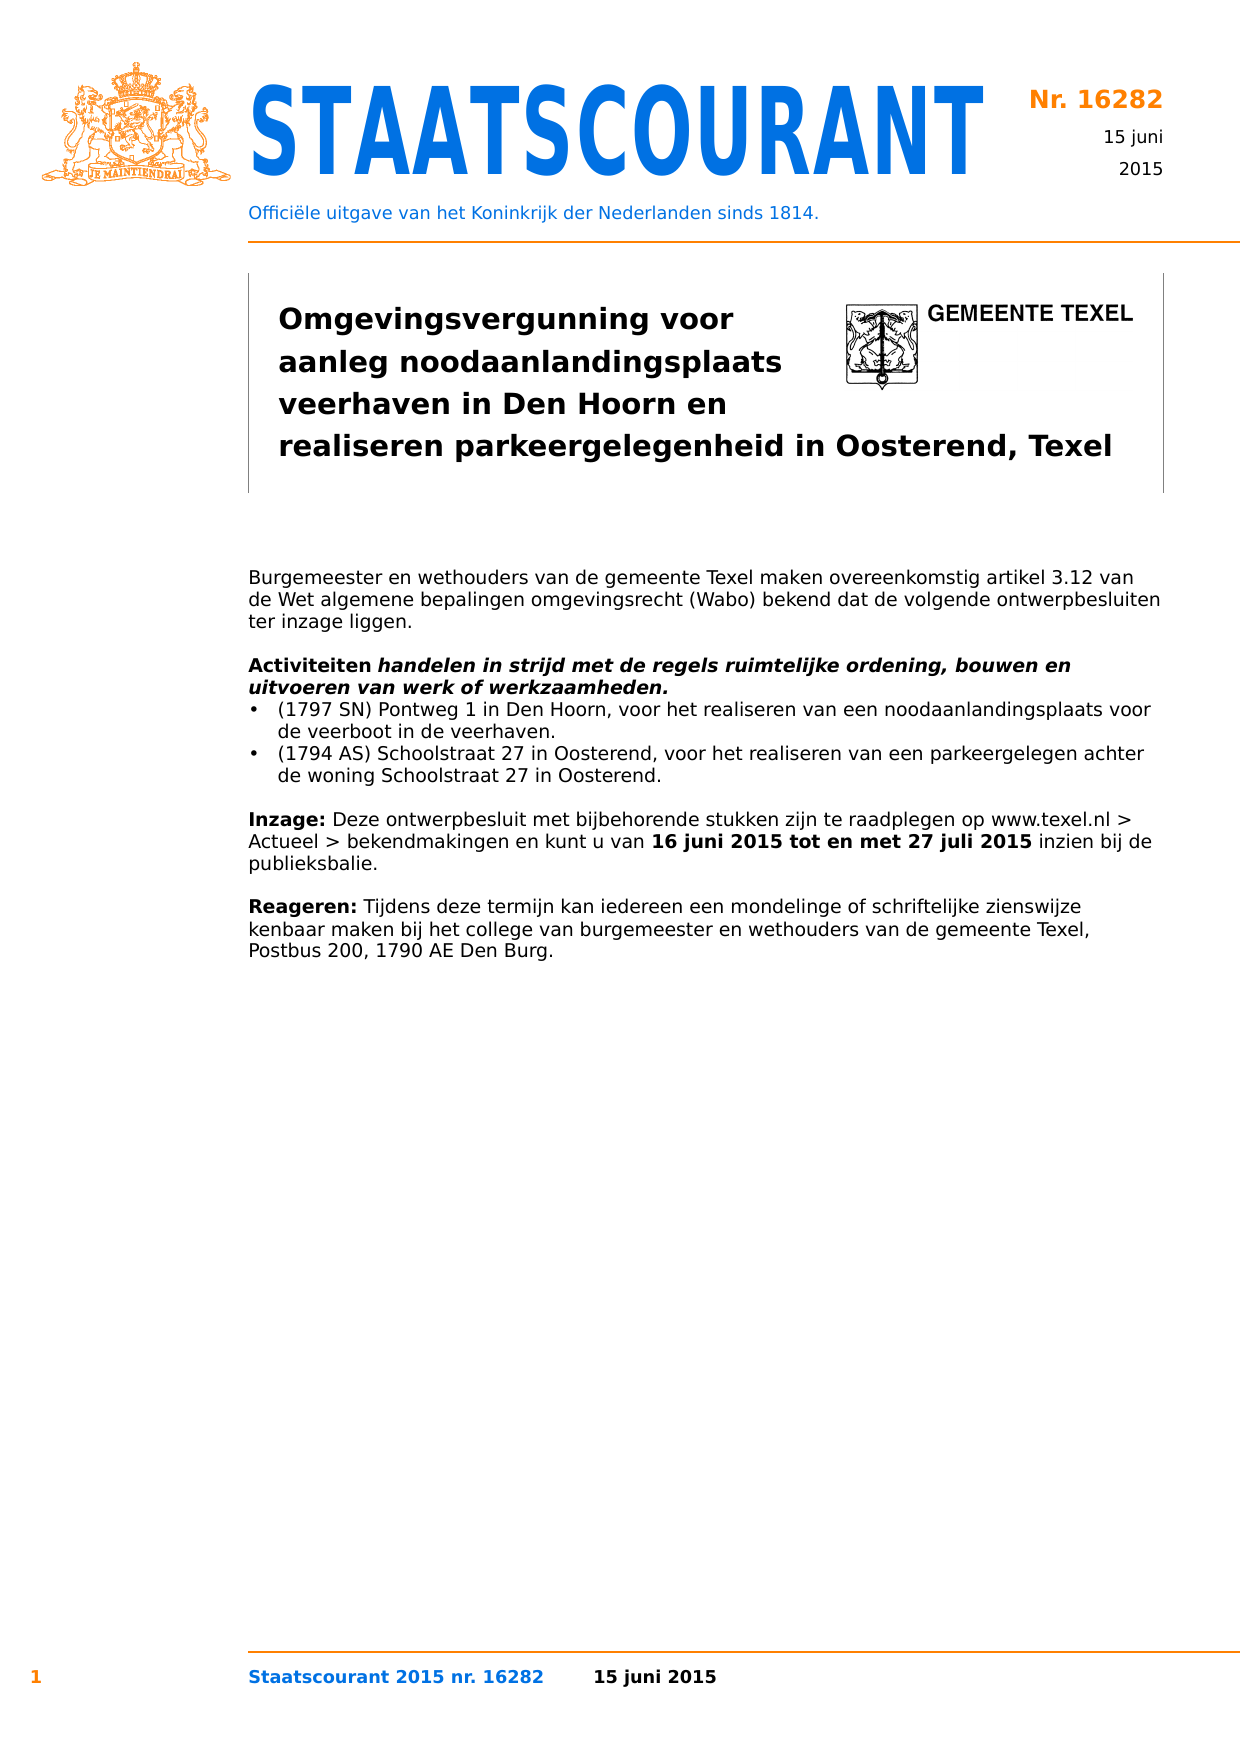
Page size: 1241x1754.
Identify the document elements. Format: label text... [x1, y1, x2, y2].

subtitle Omgevingsvergunning voor aanleg noodaanlandingsplaats veerhaven in Den Hoorn en realiseren parkeergelegenheid in Oosterend, Texel [249, 273, 1163, 493]
table_cell 15 juni [998, 121, 1240, 153]
table_header Nr. 16282 [998, 62, 1240, 121]
text Activiteiten handelen in strijd met de regels ruimtelijke ordening, bouwen en uitvoeren van werk of werkzaamheden. [248, 655, 1163, 699]
table_header STAATSCOURANT [248, 62, 998, 203]
table_header [25, 62, 248, 241]
table_cell 2015 [998, 153, 1240, 203]
table_cell Officiële uitgave van het Koninkrijk der Nederlanden sinds 1814. [248, 203, 1240, 241]
text • (1794 AS) Schoolstraat 27 in Oosterend, voor het realiseren van een parkeergelegen achter de woning Schoolstraat 27 in Oosterend. [248, 743, 1163, 787]
text Inzage: Deze ontwerpbesluit met bijbehorende stukken zijn te raadplegen op www.texel.nl > Actueel > bekendmakingen en kunt u van 16 juni 2015 tot en met 27 juli 2015 inzien bij de publieksbalie. [248, 809, 1163, 874]
picture [41, 62, 231, 186]
text • (1797 SN) Pontweg 1 in Den Hoorn, voor het realiseren van een noodaanlandingsplaats voor de veerboot in de veerhaven. [248, 699, 1163, 743]
text Reageren: Tijdens deze termijn kan iedereen een mondelinge of schriftelijke zienswijze kenbaar maken bij het college van burgemeester en wethouders van de gemeente Texel, Postbus 200, 1790 AE Den Burg. [248, 896, 1163, 962]
text Burgemeester en wethouders van de gemeente Texel maken overeenkomstig artikel 3.12 van de Wet algemene bepalingen omgevingsrecht (Wabo) bekend dat de volgende ontwerpbesluiten ter inzage liggen. [248, 567, 1163, 633]
picture [844, 302, 1134, 391]
